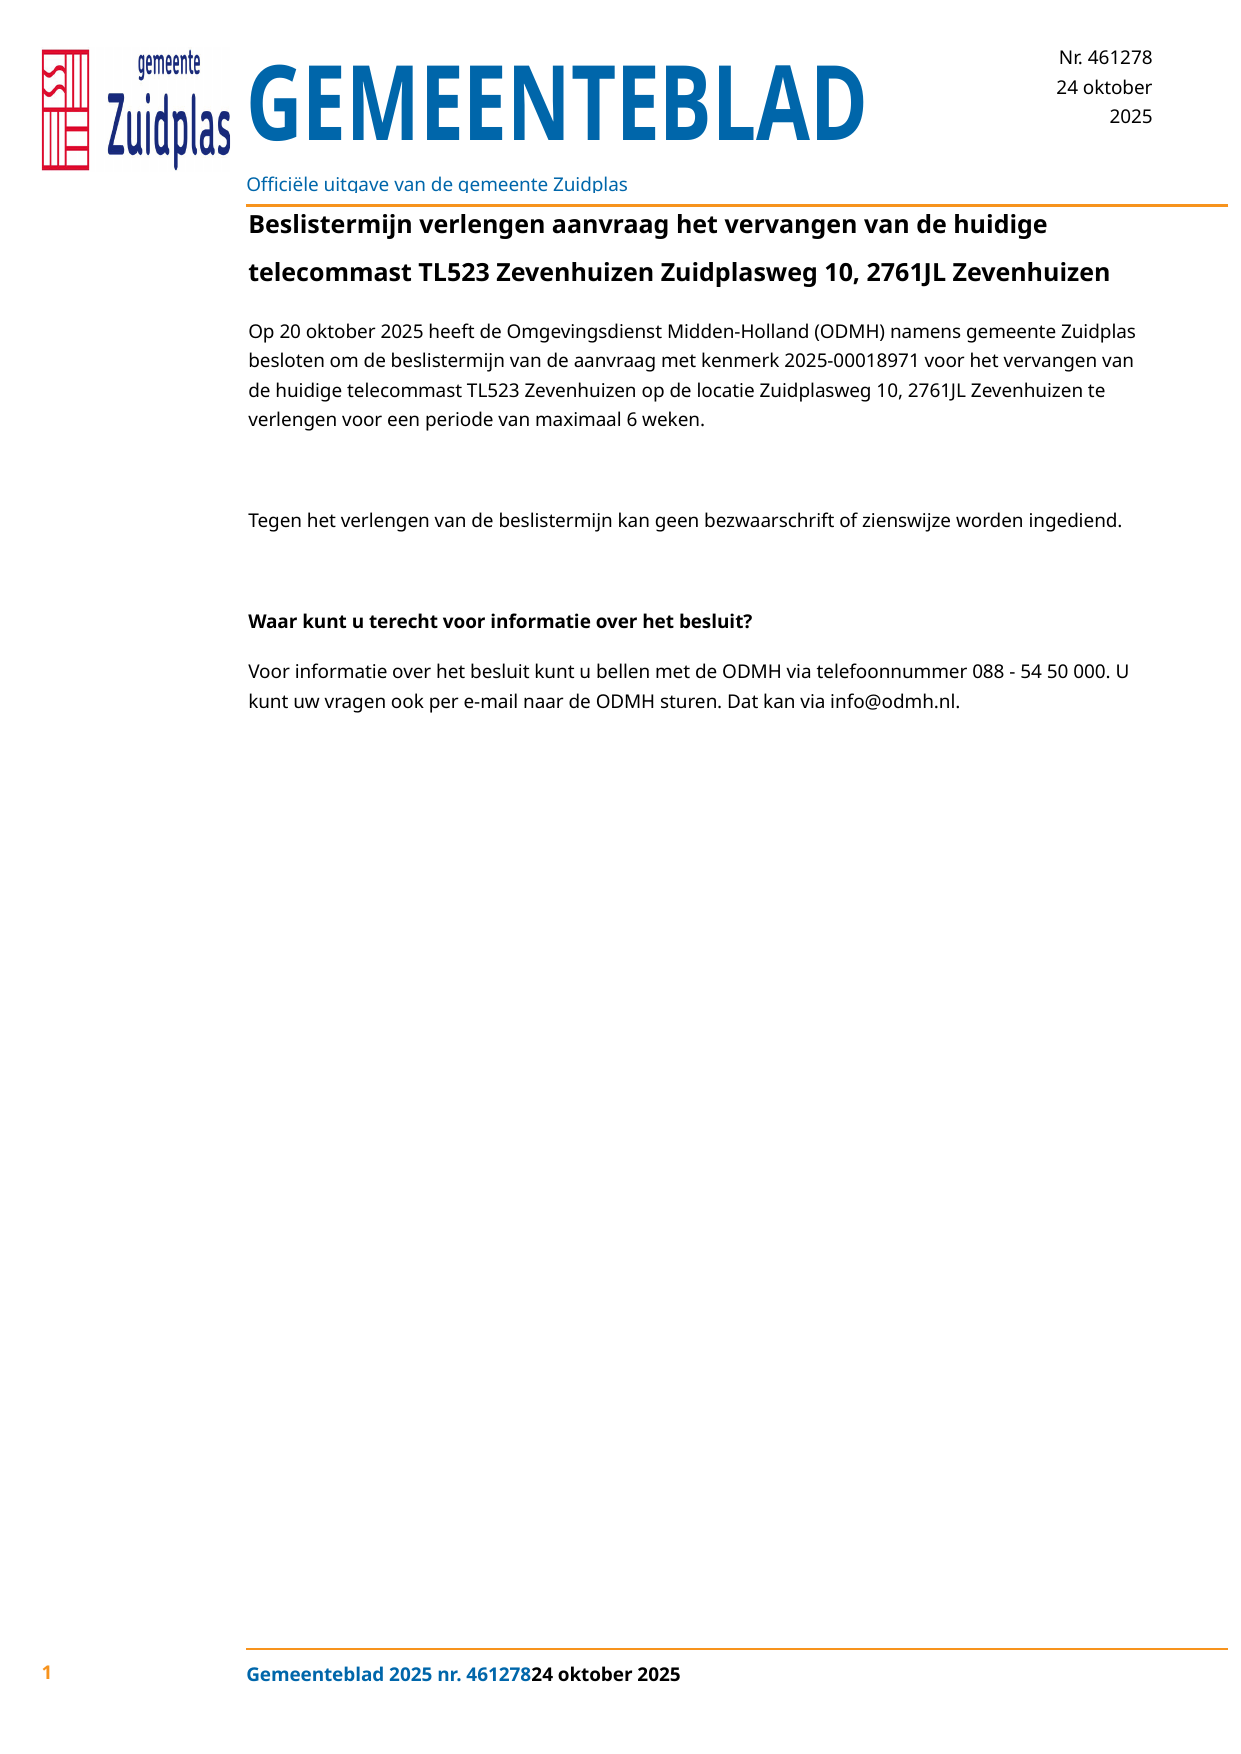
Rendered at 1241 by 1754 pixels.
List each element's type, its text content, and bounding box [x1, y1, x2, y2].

text Voor informatie over het besluit kunt u bellen met de ODMH via telefoonnummer 088 - 54 50 000. U kunt uw vragen ook per e-mail naar de ODMH sturen. Dat kan via info@odmh.nl. [248, 659, 1152, 714]
picture [41, 47, 231, 172]
text Tegen het verlengen van de beslistermijn kan geen bezwaarschrift of zienswijze worden ingediend. [248, 507, 1152, 533]
text Beslistermijn verlengen aanvraag het vervangen van de huidige telecommast TL523 Zevenhuizen Zuidplasweg 10, 2761JL Zevenhuizen [248, 207, 1152, 288]
text Op 20 oktober 2025 heeft de Omgevingsdienst Midden-Holland (ODMH) namens gemeente Zuidplas besloten om de beslistermijn van de aanvraag met kenmerk 2025-00018971 voor het vervangen van de huidige telecommast TL523 Zevenhuizen op de locatie Zuidplasweg 10, 2761JL Zevenhuizen te verlengen voor een periode van maximaal 6 weken. [248, 318, 1152, 432]
text Waar kunt u terecht voor informatie over het besluit? [248, 608, 1152, 634]
